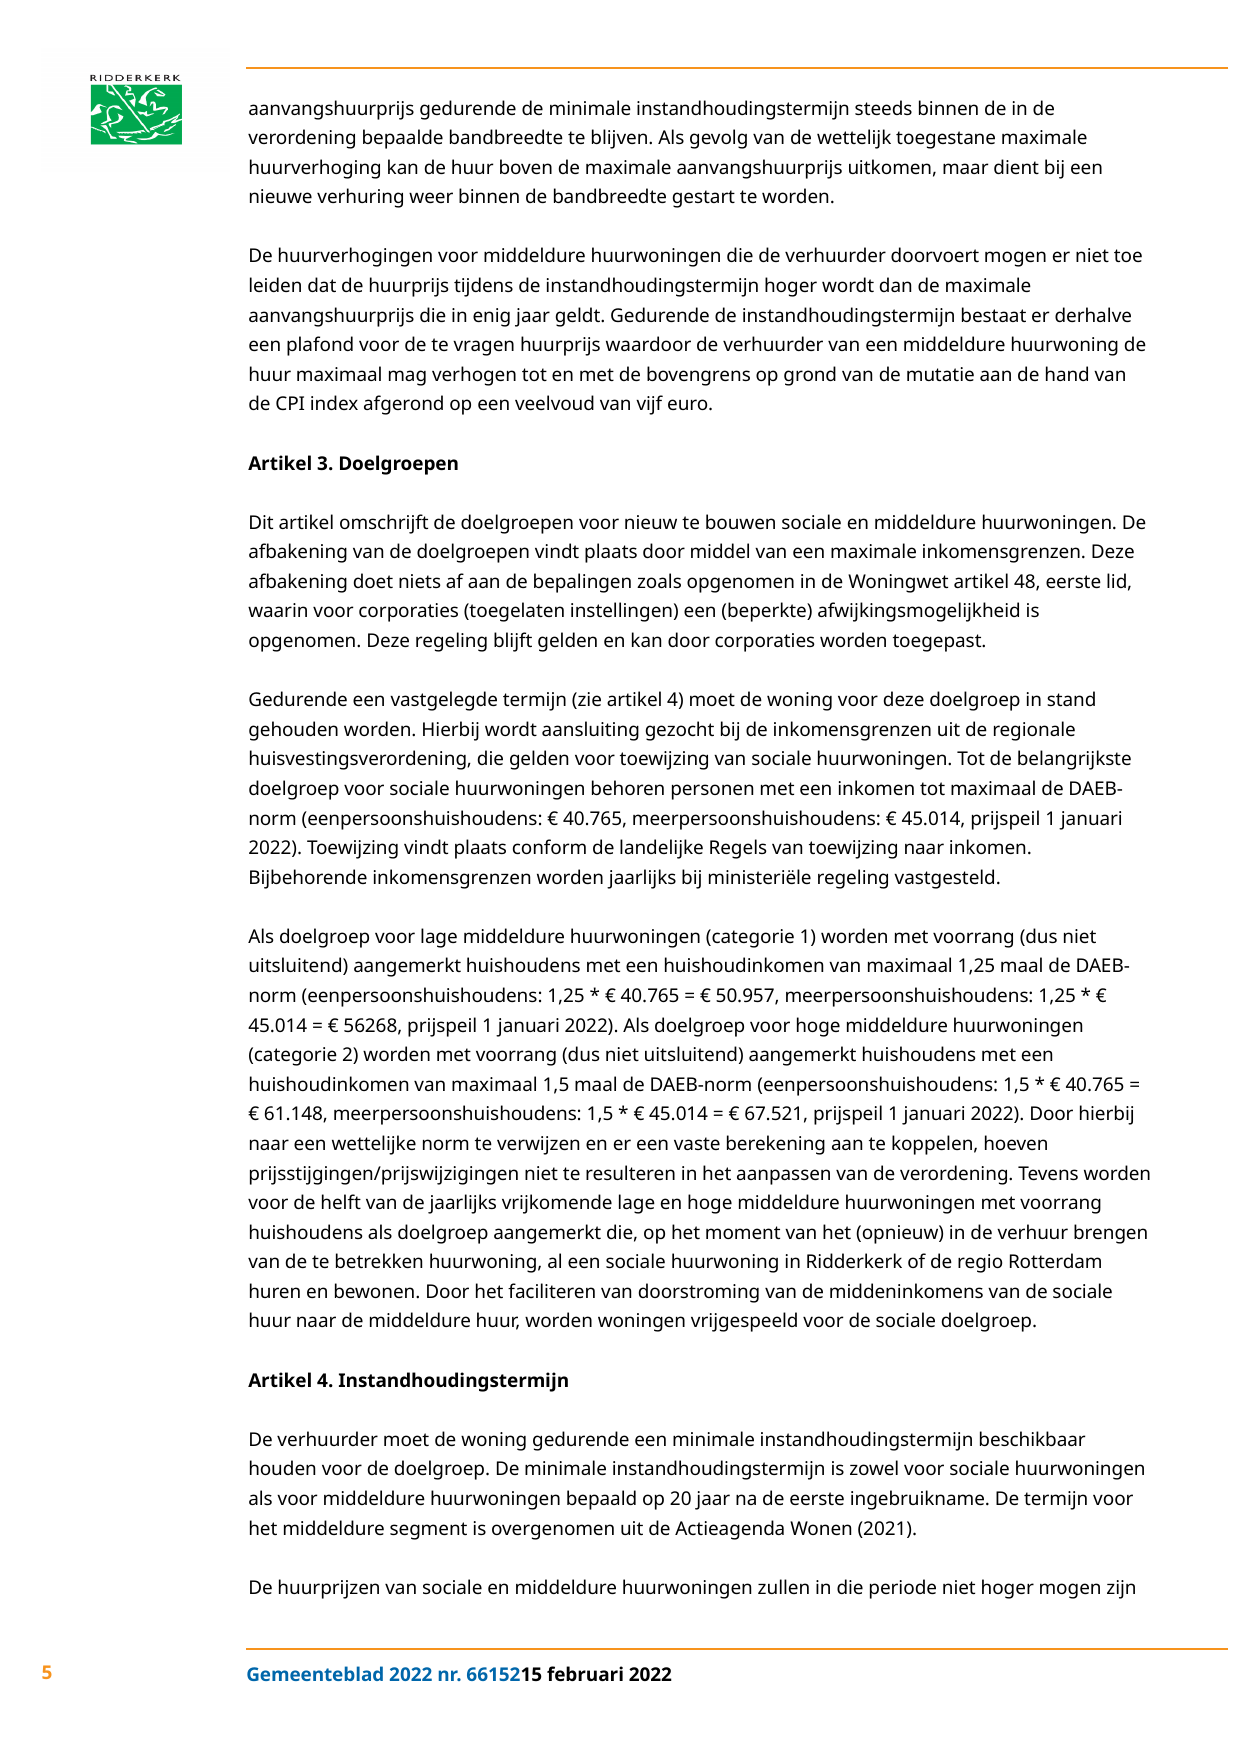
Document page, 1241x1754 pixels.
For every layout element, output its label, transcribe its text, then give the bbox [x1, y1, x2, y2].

text De huurverhogingen voor middeldure huurwoningen die de verhuurder doorvoert mogen er niet toe leiden dat de huurprijs tijdens de instandhoudingstermijn hoger wordt dan de maximale aanvangshuurprijs die in enig jaar geldt. Gedurende de instandhoudingstermijn bestaat er derhalve een plafond voor de te vragen huurprijs waardoor de verhuurder van een middeldure huurwoning de huur maximaal mag verhogen tot en met de bovengrens op grond van de mutatie aan de hand van de CPI index afgerond op een veelvoud van vijf euro. [248, 243, 1152, 416]
text Artikel 3. Doelgroepen [248, 450, 1152, 476]
text aanvangshuurprijs gedurende de minimale instandhoudingstermijn steeds binnen de in de verordening bepaalde bandbreedte te blijven. Als gevolg van de wettelijk toegestane maximale huurverhoging kan de huur boven de maximale aanvangshuurprijs uitkomen, maar dient bij een nieuwe verhuring weer binnen de bandbreedte gestart te worden. [248, 95, 1152, 209]
text Gedurende een vastgelegde termijn (zie artikel 4) moet de woning voor deze doelgroep in stand gehouden worden. Hierbij wordt aansluiting gezocht bij de inkomensgrenzen uit de regionale huisvestingsverordening, die gelden voor toewijzing van sociale huurwoningen. Tot de belangrijkste doelgroep voor sociale huurwoningen behoren personen met een inkomen tot maximaal de DAEB-norm (eenpersoonshuishoudens: € 40.765, meerpersoonshuishoudens: € 45.014, prijspeil 1 januari 2022). Toewijzing vindt plaats conform de landelijke Regels van toewijzing naar inkomen. Bijbehorende inkomensgrenzen worden jaarlijks bij ministeriële regeling vastgesteld. [248, 686, 1152, 890]
text Dit artikel omschrijft de doelgroepen voor nieuw te bouwen sociale en middeldure huurwoningen. De afbakening van de doelgroepen vindt plaats door middel van een maximale inkomensgrenzen. Deze afbakening doet niets af aan de bepalingen zoals opgenomen in de Woningwet artikel 48, eerste lid, waarin voor corporaties (toegelaten instellingen) een (beperkte) afwijkingsmogelijkheid is opgenomen. Deze regeling blijft gelden en kan door corporaties worden toegepast. [248, 509, 1152, 653]
text De huurprijzen van sociale en middeldure huurwoningen zullen in die periode niet hoger mogen zijn [248, 1574, 1152, 1600]
text Artikel 4. Instandhoudingstermijn [248, 1367, 1152, 1393]
picture [41, 47, 231, 172]
text De verhuurder moet de woning gedurende een minimale instandhoudingstermijn beschikbaar houden voor de doelgroep. De minimale instandhoudingstermijn is zowel voor sociale huurwoningen als voor middeldure huurwoningen bepaald op 20 jaar na de eerste ingebruikname. De termijn voor het middeldure segment is overgenomen uit de Actieagenda Wonen (2021). [248, 1426, 1152, 1541]
text Als doelgroep voor lage middeldure huurwoningen (categorie 1) worden met voorrang (dus niet uitsluitend) aangemerkt huishoudens met een huishoudinkomen van maximaal 1,25 maal de DAEB-norm (eenpersoonshuishoudens: 1,25 * € 40.765 = € 50.957, meerpersoonshuishoudens: 1,25 * € 45.014 = € 56268, prijspeil 1 januari 2022). Als doelgroep voor hoge middeldure huurwoningen (categorie 2) worden met voorrang (dus niet uitsluitend) aangemerkt huishoudens met een huishoudinkomen van maximaal 1,5 maal de DAEB-norm (eenpersoonshuishoudens: 1,5 * € 40.765 = € 61.148, meerpersoonshuishoudens: 1,5 * € 45.014 = € 67.521, prijspeil 1 januari 2022). Door hierbij naar een wettelijke norm te verwijzen en er een vaste berekening aan te koppelen, hoeven prijsstijgingen/prijswijzigingen niet te resulteren in het aanpassen van de verordening. Tevens worden voor de helft van de jaarlijks vrijkomende lage en hoge middeldure huurwoningen met voorrang huishoudens als doelgroep aangemerkt die, op het moment van het (opnieuw) in de verhuur brengen van de te betrekken huurwoning, al een sociale huurwoning in Ridderkerk of de regio Rotterdam huren en bewonen. Door het faciliteren van doorstroming van de middeninkomens van de sociale huur naar de middeldure huur, worden woningen vrijgespeeld voor de sociale doelgroep. [248, 923, 1152, 1333]
